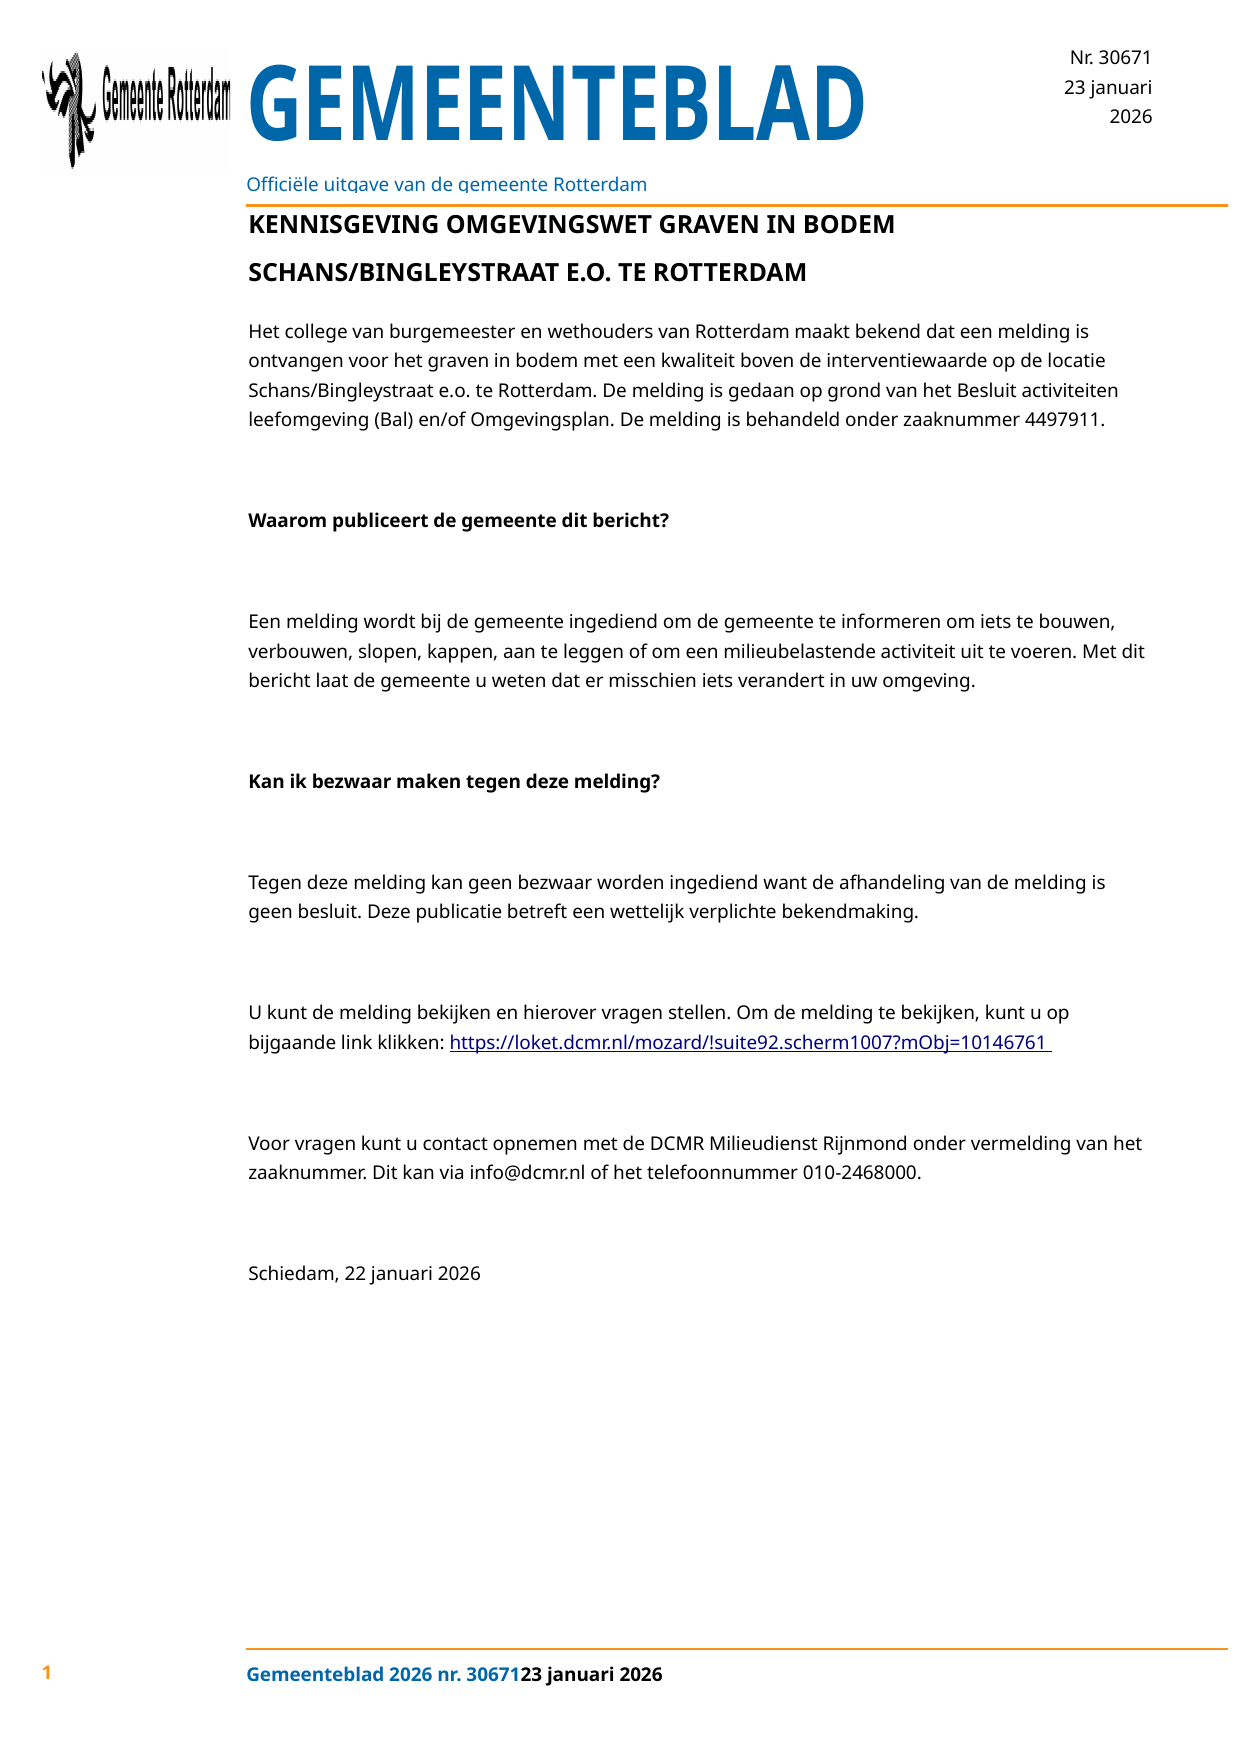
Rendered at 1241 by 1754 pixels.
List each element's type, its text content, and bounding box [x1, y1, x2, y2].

text Waarom publiceert de gemeente dit bericht? [248, 507, 1152, 533]
text Het college van burgemeester en wethouders van Rotterdam maakt bekend dat een melding is ontvangen voor het graven in bodem met een kwaliteit boven de interventiewaarde op de locatie Schans/Bingleystraat e.o. te Rotterdam. De melding is gedaan op grond van het Besluit activiteiten leefomgeving (Bal) en/of Omgevingsplan. De melding is behandeld onder zaaknummer 4497911. [248, 318, 1152, 432]
text Voor vragen kunt u contact opnemen met de DCMR Milieudienst Rijnmond onder vermelding van het zaaknummer. Dit kan via info@dcmr.nl of het telefoonnummer 010‑2468000. [248, 1130, 1152, 1185]
text Tegen deze melding kan geen bezwaar worden ingediend want de afhandeling van de melding is geen besluit. Deze publicatie betreft een wettelijk verplichte bekendmaking. [248, 869, 1152, 924]
picture [41, 47, 231, 172]
text U kunt de melding bekijken en hierover vragen stellen. Om de melding te bekijken, kunt u op bijgaande link klikken: https://loket.dcmr.nl/mozard/!suite92.scherm1007?mObj=10146761 [248, 999, 1152, 1055]
text Een melding wordt bij de gemeente ingediend om de gemeente te informeren om iets te bouwen, verbouwen, slopen, kappen, aan te leggen of om een milieubelastende activiteit uit te voeren. Met dit bericht laat de gemeente u weten dat er misschien iets verandert in uw omgeving. [248, 608, 1152, 693]
text Kan ik bezwaar maken tegen deze melding? [248, 768, 1152, 794]
text Schiedam, 22 januari 2026 [248, 1260, 1152, 1286]
text KENNISGEVING OMGEVINGSWET GRAVEN IN BODEM SCHANS/BINGLEYSTRAAT E.O. TE ROTTERDAM [248, 207, 1152, 288]
